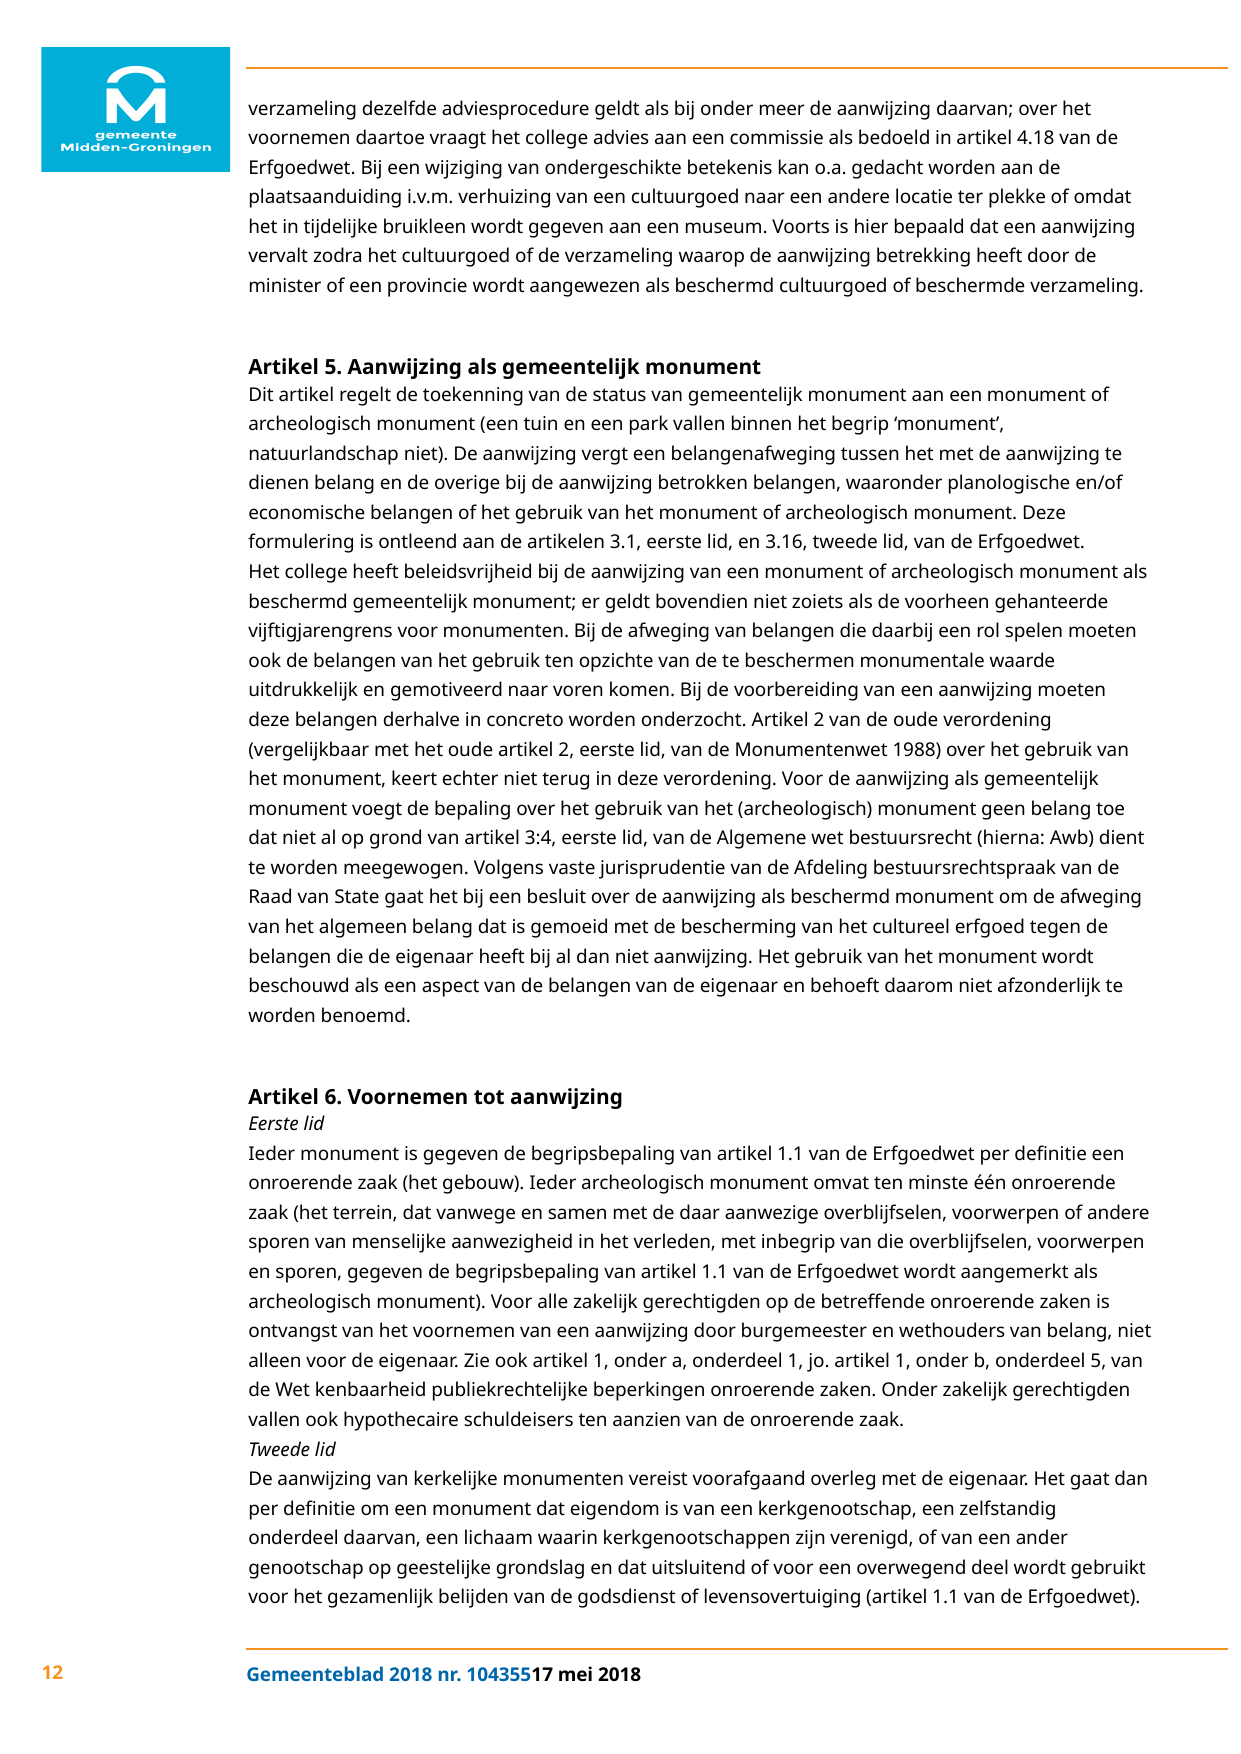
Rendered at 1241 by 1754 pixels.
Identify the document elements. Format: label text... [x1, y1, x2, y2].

picture [108, 66, 164, 82]
text Artikel 6. Voornemen tot aanwijzing [248, 1082, 1152, 1110]
picture [184, 146, 190, 153]
text Tweede lid [248, 1436, 1152, 1462]
text Ieder monument is gegeven de begripsbepaling van artikel 1.1 van de Erfgoedwet per definitie een onroerende zaak (het gebouw). Ieder archeologisch monument omvat ten minste één onroerende zaak (het terrein, dat vanwege en samen met de daar aanwezige overblijfselen, voorwerpen of andere sporen van menselijke aanwezigheid in het verleden, met inbegrip van die overblijfselen, voorwerpen en sporen, gegeven de begripsbepaling van artikel 1.1 van de Erfgoedwet wordt aangemerkt als archeologisch monument). Voor alle zakelijk gerechtigden op de betreffende onroerende zaken is ontvangst van het voornemen van een aanwijzing door burgemeester en wethouders van belang, niet alleen voor de eigenaar. Zie ook artikel 1, onder a, onderdeel 1, jo. artikel 1, onder b, onderdeel 5, van de Wet kenbaarheid publiekrechtelijke beperkingen onroerende zaken. Onder zakelijk gerechtigden vallen ook hypothecaire schuldeisers ten aanzien van de onroerende zaak. [248, 1140, 1152, 1432]
text Het college heeft beleidsvrijheid bij de aanwijzing van een monument of archeologisch monument als beschermd gemeentelijk monument; er geldt bovendien niet zoiets als de voorheen gehanteerde vijftigjarengrens voor monumenten. Bij de afweging van belangen die daarbij een rol spelen moeten ook de belangen van het gebruik ten opzichte van de te beschermen monumentale waarde uitdrukkelijk en gemotiveerd naar voren komen. Bij de voorbereiding van een aanwijzing moeten deze belangen derhalve in concreto worden onderzocht. Artikel 2 van de oude verordening (vergelijkbaar met het oude artikel 2, eerste lid, van de Monumentenwet 1988) over het gebruik van het monument, keert echter niet terug in deze verordening. Voor de aanwijzing als gemeentelijk monument voegt de bepaling over het gebruik van het (archeologisch) monument geen belang toe dat niet al op grond van artikel 3:4, eerste lid, van de Algemene wet bestuursrecht (hierna: Awb) dient te worden meegewogen. Volgens vaste jurisprudentie van de Afdeling bestuursrechtspraak van de Raad van State gaat het bij een besluit over de aanwijzing als beschermd monument om de afweging van het algemeen belang dat is gemoeid met de bescherming van het cultureel erfgoed tegen de belangen die de eigenaar heeft bij al dan niet aanwijzing. Het gebruik van het monument wordt beschouwd als een aspect van de belangen van de eigenaar en behoeft daarom niet afzonderlijk te worden benoemd. [248, 558, 1152, 1028]
text De aanwijzing van kerkelijke monumenten vereist voorafgaand overleg met de eigenaar. Het gaat dan per definitie om een monument dat eigendom is van een kerkgenootschap, een zelfstandig onderdeel daarvan, een lichaam waarin kerkgenootschappen zijn verenigd, of van een ander genootschap op geestelijke grondslag en dat uitsluitend of voor een overwegend deel wordt gebruikt voor het gezamenlijk belijden van de godsdienst of levensovertuiging (artikel 1.1 van de Erfgoedwet). [248, 1465, 1152, 1609]
text verzameling dezelfde adviesprocedure geldt als bij onder meer de aanwijzing daarvan; over het voornemen daartoe vraagt het college advies aan een commissie als bedoeld in artikel 4.18 van de Erfgoedwet. Bij een wijziging van ondergeschikte betekenis kan o.a. gedacht worden aan de plaatsaanduiding i.v.m. verhuizing van een cultuurgoed naar een andere locatie ter plekke of omdat het in tijdelijke bruikleen wordt gegeven aan een museum. Voorts is hier bepaald dat een aanwijzing vervalt zodra het cultuurgoed of de verzameling waarop de aanwijzing betrekking heeft door de minister of een provincie wordt aangewezen als beschermd cultuurgoed of beschermde verzameling. [248, 95, 1152, 298]
text Dit artikel regelt de toekenning van de status van gemeentelijk monument aan een monument of archeologisch monument (een tuin en een park vallen binnen het begrip ‘monument’, natuurlandschap niet). De aanwijzing vergt een belangenafweging tussen het met de aanwijzing te dienen belang en de overige bij de aanwijzing betrokken belangen, waaronder planologische en/of economische belangen of het gebruik van het monument of archeologisch monument. Deze formulering is ontleend aan de artikelen 3.1, eerste lid, en 3.16, tweede lid, van de Erfgoedwet. [248, 381, 1152, 554]
picture [107, 89, 165, 122]
text Artikel 5. Aanwijzing als gemeentelijk monument [248, 352, 1152, 381]
text Eerste lid [248, 1110, 1152, 1136]
